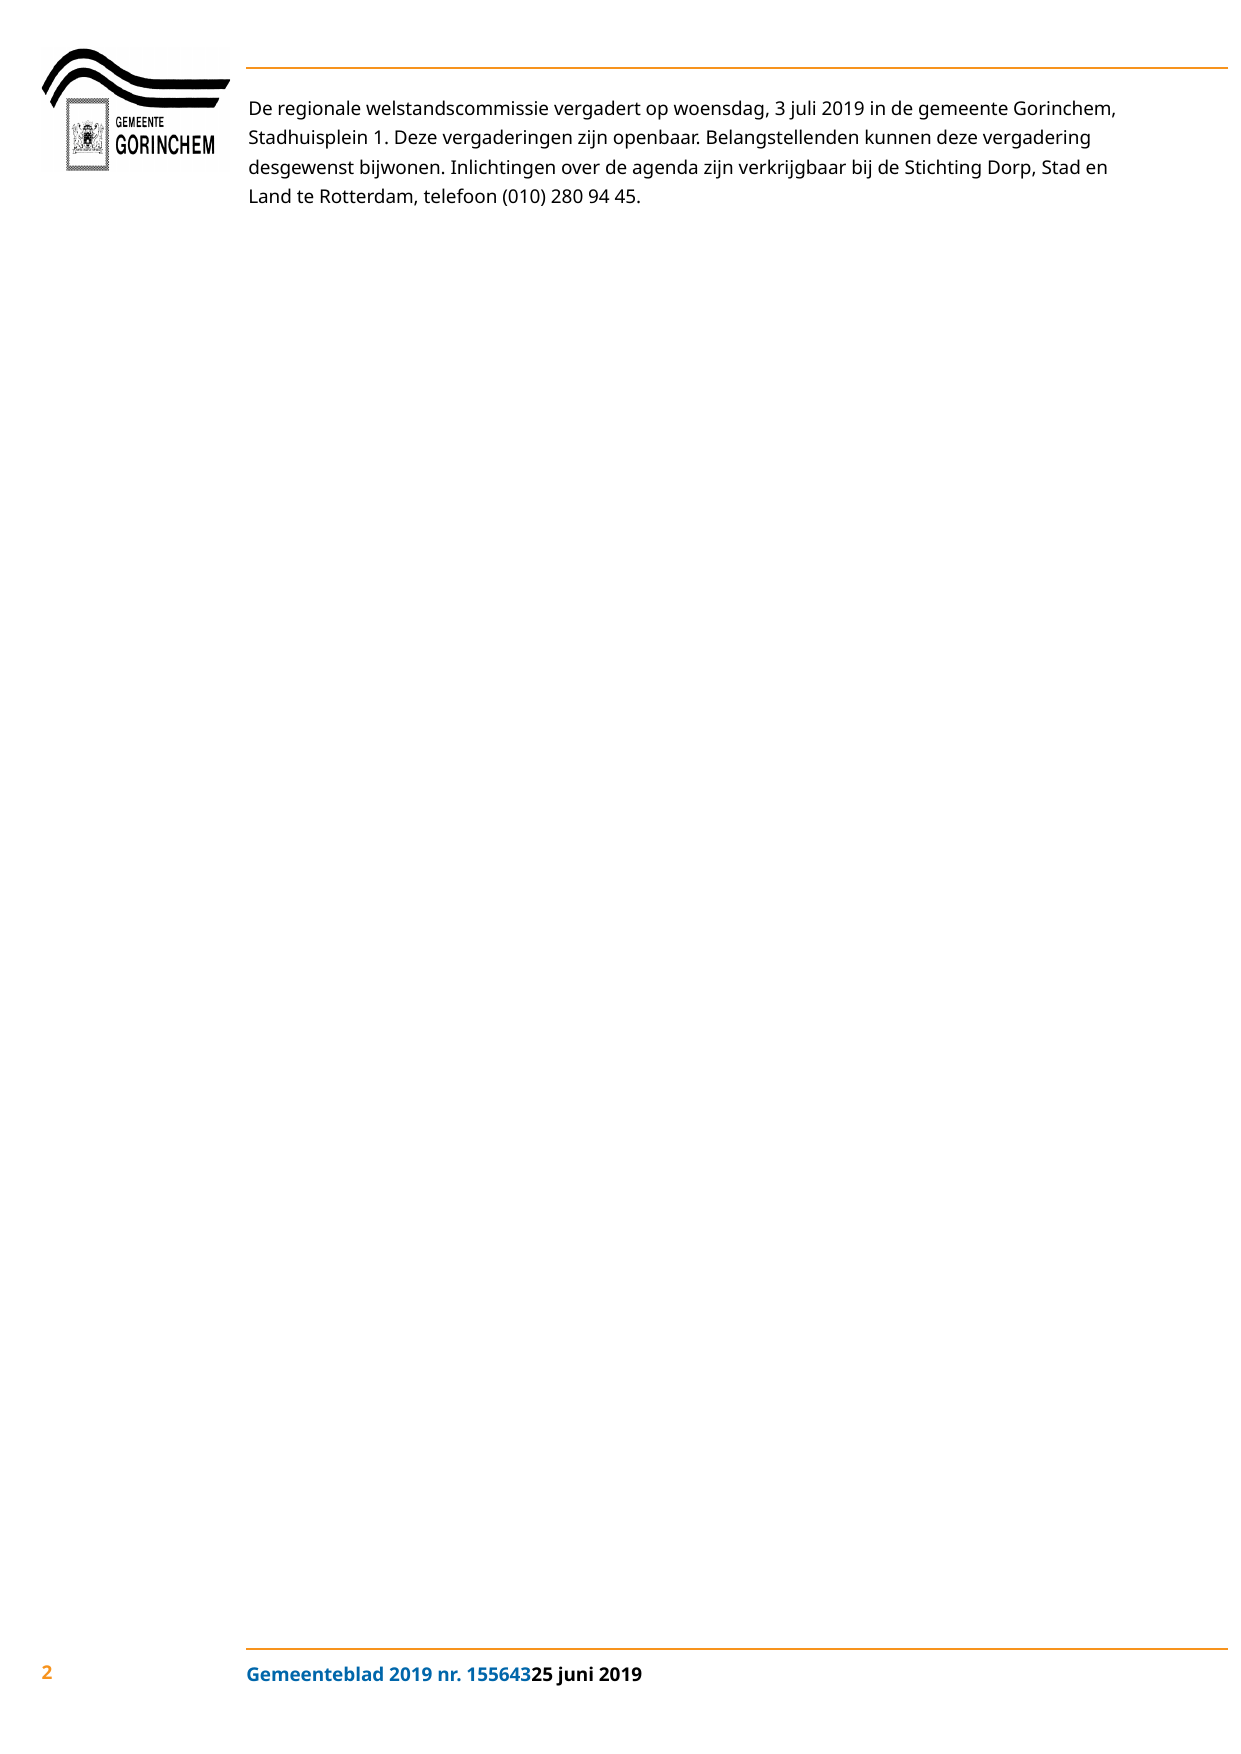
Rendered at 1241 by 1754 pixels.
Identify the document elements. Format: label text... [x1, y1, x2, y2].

text De regionale welstandscommissie vergadert op woensdag, 3 juli 2019 in de gemeente Gorinchem, Stadhuisplein 1. Deze vergaderingen zijn openbaar. Belangstellenden kunnen deze vergadering desgewenst bijwonen. Inlichtingen over de agenda zijn verkrijgbaar bij de Stichting Dorp, Stad en Land te Rotterdam, telefoon (010) 280 94 45. [248, 95, 1152, 209]
picture [41, 47, 231, 172]
